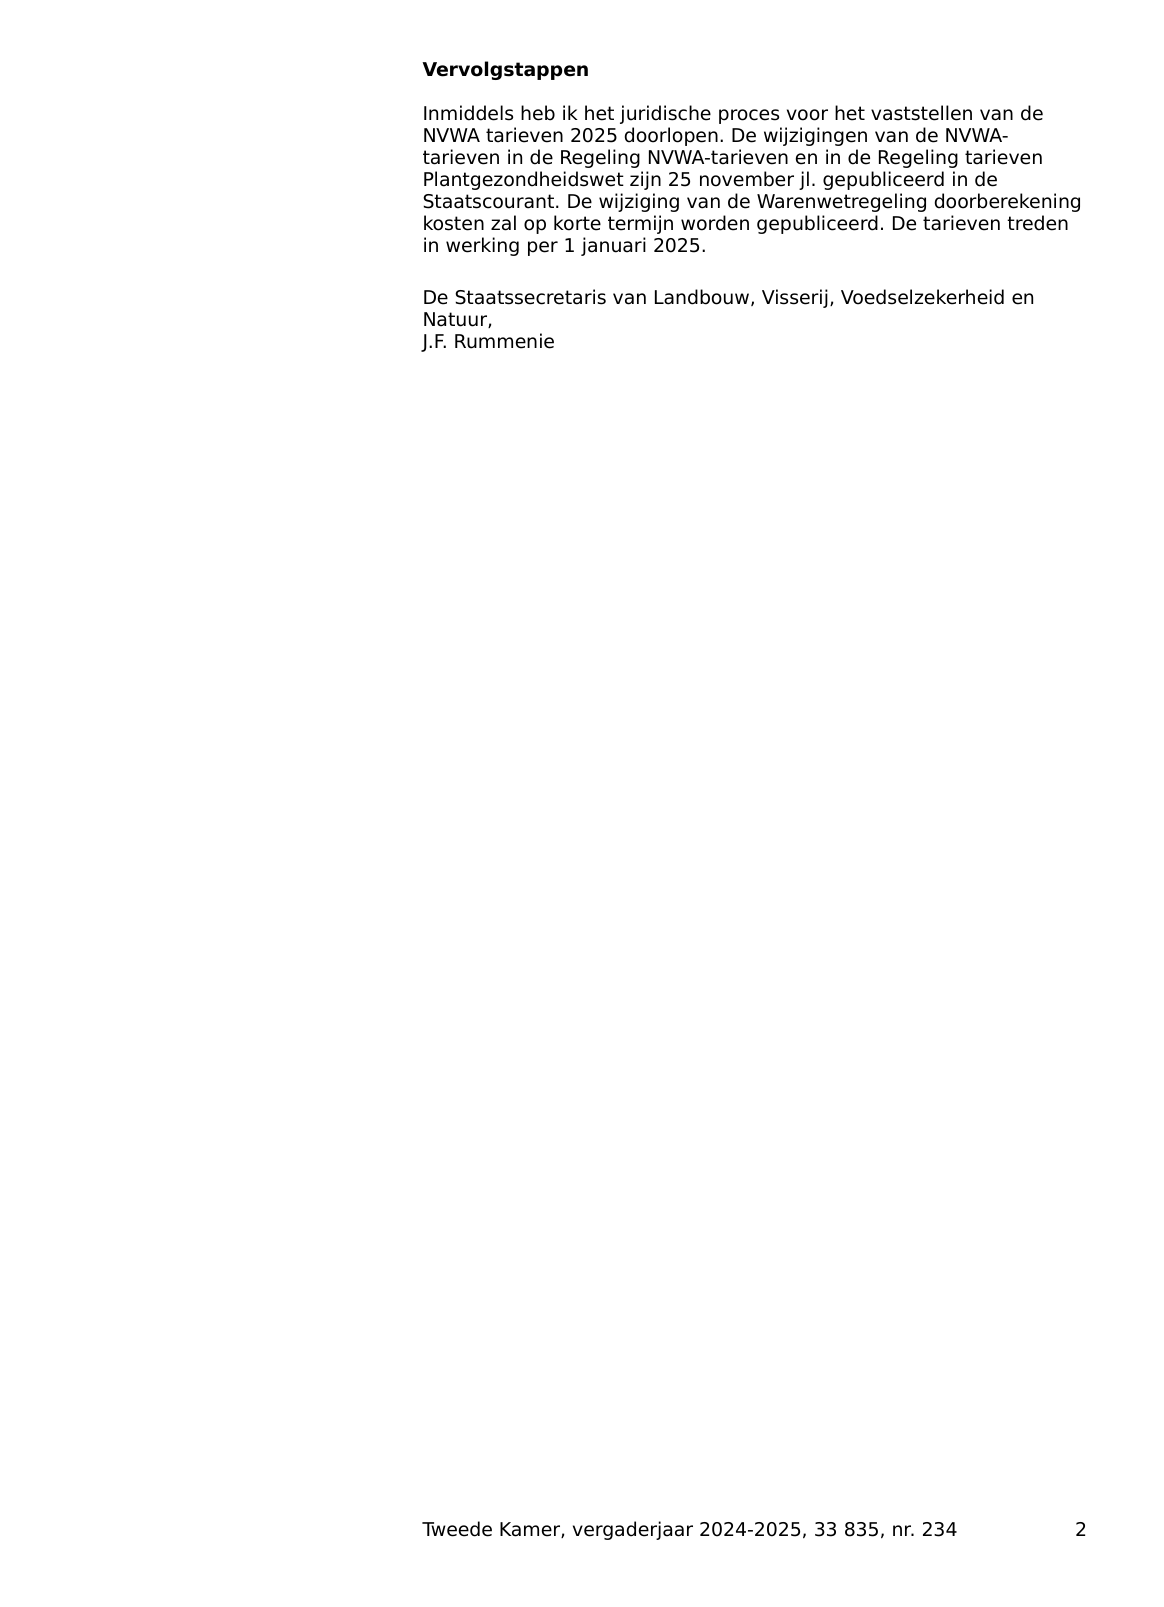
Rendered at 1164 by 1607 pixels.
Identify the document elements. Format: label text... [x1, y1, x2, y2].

subtitle Vervolgstappen [422, 59, 1087, 81]
text Inmiddels heb ik het juridische proces voor het vaststellen van de NVWA tarieven 2025 doorlopen. De wijzigingen van de NVWA-tarieven in de Regeling NVWA-tarieven en in de Regeling tarieven Plantgezondheidswet zijn 25 november jl. gepubliceerd in de Staatscourant. De wijziging van de Warenwetregeling doorberekening kosten zal op korte termijn worden gepubliceerd. De tarieven treden in werking per 1 januari 2025. [422, 103, 1087, 257]
text De Staatssecretaris van Landbouw, Visserij, Voedselzekerheid en Natuur, J.F. Rummenie [422, 287, 1087, 353]
